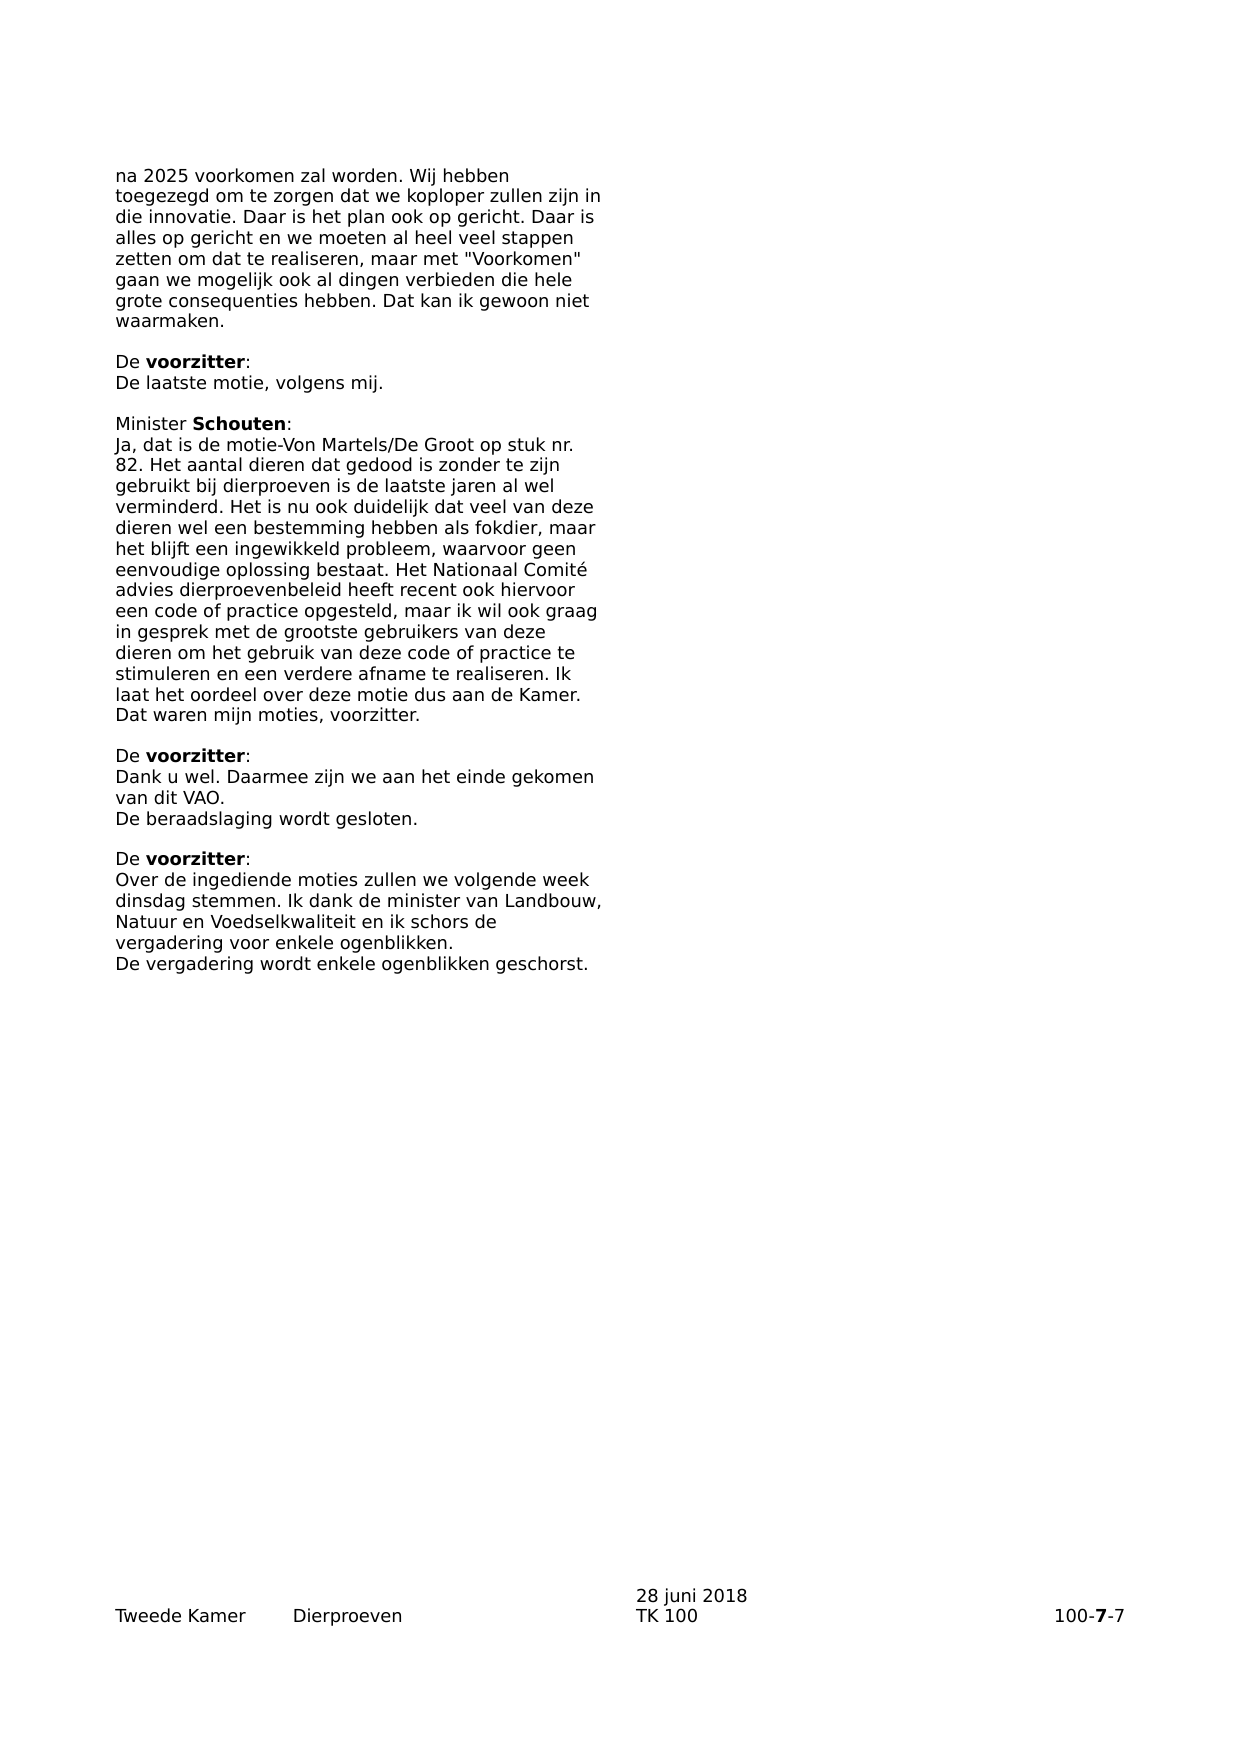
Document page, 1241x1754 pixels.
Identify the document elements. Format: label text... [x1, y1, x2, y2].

text Over de ingediende moties zullen we volgende week dinsdag stemmen. Ik dank de minister van Landbouw, Natuur en Voedselkwaliteit en ik schors de vergadering voor enkele ogenblikken. [115, 870, 605, 953]
text De vergadering wordt enkele ogenblikken geschorst. [115, 953, 605, 974]
text De voorzitter: [115, 352, 605, 373]
text De voorzitter: [115, 849, 605, 870]
text Minister Schouten: [115, 413, 605, 434]
text Dank u wel. Daarmee zijn we aan het einde gekomen van dit VAO. [115, 767, 605, 808]
text Ja, dat is de motie-Von Martels/De Groot op stuk nr. 82. Het aantal dieren dat gedood is zonder te zijn gebruikt bij dierproeven is de laatste jaren al wel verminderd. Het is nu ook duidelijk dat veel van deze dieren wel een bestemming hebben als fokdier, maar het blijft een ingewikkeld probleem, waarvoor geen eenvoudige oplossing bestaat. Het Nationaal Comité advies dierproevenbeleid heeft recent ook hiervoor een code of practice opgesteld, maar ik wil ook graag in gesprek met de grootste gebruikers van deze dieren om het gebruik van deze code of practice te stimuleren en een verdere afname te realiseren. Ik laat het oordeel over deze motie dus aan de Kamer. [115, 434, 605, 705]
text De beraadslaging wordt gesloten. [115, 808, 605, 829]
text Dat waren mijn moties, voorzitter. [115, 705, 605, 726]
text na 2025 voorkomen zal worden. Wij hebben toegezegd om te zorgen dat we koploper zullen zijn in die innovatie. Daar is het plan ook op gericht. Daar is alles op gericht en we moeten al heel veel stappen zetten om dat te realiseren, maar met "Voorkomen" gaan we mogelijk ook al dingen verbieden die hele grote consequenties hebben. Dat kan ik gewoon niet waarmaken. [115, 165, 605, 332]
text De voorzitter: [115, 746, 605, 767]
text De laatste motie, volgens mij. [115, 373, 605, 393]
